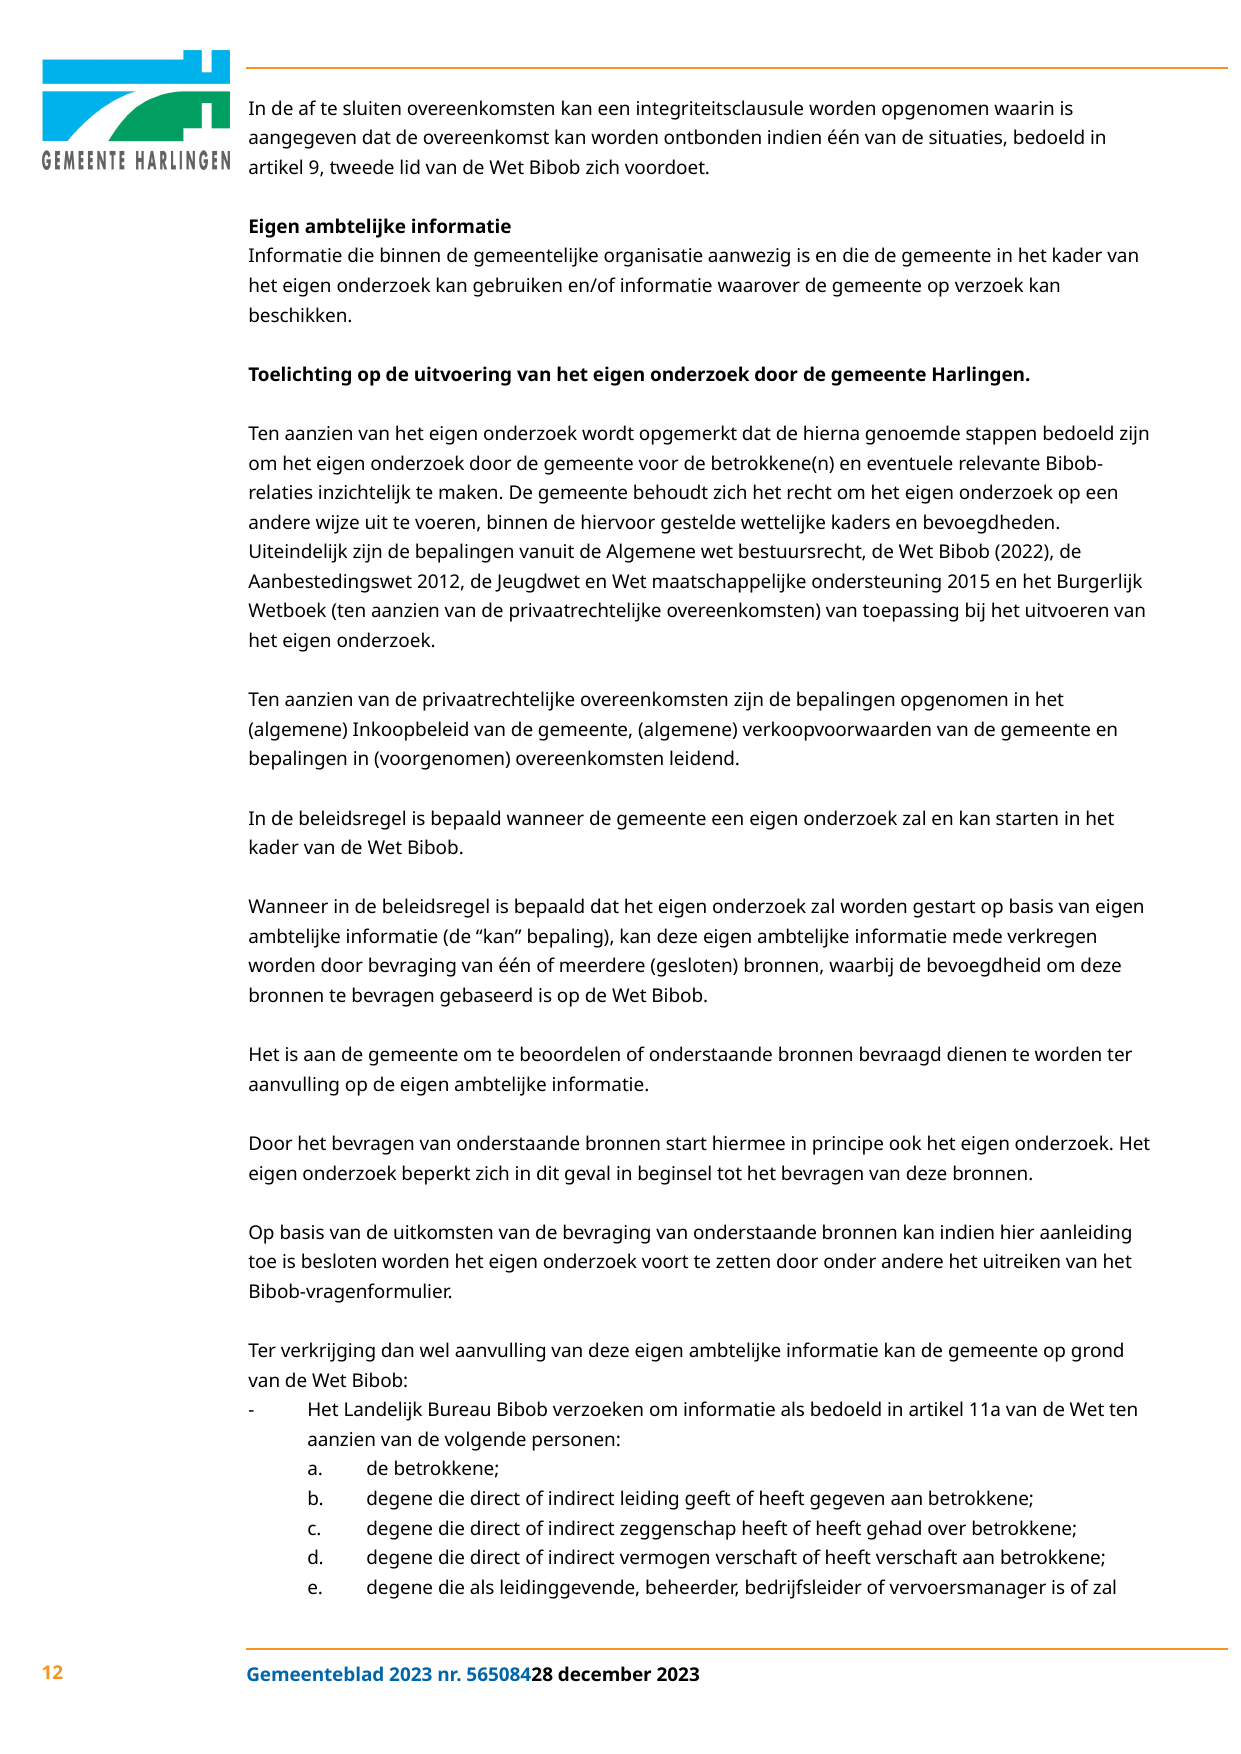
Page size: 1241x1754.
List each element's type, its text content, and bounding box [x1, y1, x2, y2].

text Door het bevragen van onderstaande bronnen start hiermee in principe ook het eigen onderzoek. Het eigen onderzoek beperkt zich in dit geval in beginsel tot het bevragen van deze bronnen. [248, 1130, 1152, 1186]
text Ten aanzien van de privaatrechtelijke overeenkomsten zijn de bepalingen opgenomen in het (algemene) Inkoopbeleid van de gemeente, (algemene) verkoopvoorwaarden van de gemeente en bepalingen in (voorgenomen) overeenkomsten leidend. [248, 686, 1152, 771]
text Wanneer in de beleidsregel is bepaald dat het eigen onderzoek zal worden gestart op basis van eigen ambtelijke informatie (de “kan” bepaling), kan deze eigen ambtelijke informatie mede verkregen worden door bevraging van één of meerdere (gesloten) bronnen, waarbij de bevoegdheid om deze bronnen te bevragen gebaseerd is op de Wet Bibob. [248, 893, 1152, 1008]
list degene die direct of indirect vermogen verschaft of heeft verschaft aan betrokkene; [307, 1544, 1152, 1570]
picture [41, 47, 231, 172]
text Op basis van de uitkomsten van de bevraging van onderstaande bronnen kan indien hier aanleiding toe is besloten worden het eigen onderzoek voort te zetten door onder andere het uitreiken van het Bibob-vragenformulier. [248, 1219, 1152, 1304]
list degene die direct of indirect leiding geeft of heeft gegeven aan betrokkene; [307, 1485, 1152, 1511]
text Eigen ambtelijke informatie [248, 213, 1152, 239]
text Ter verkrijging dan wel aanvulling van deze eigen ambtelijke informatie kan de gemeente op grond van de Wet Bibob: [248, 1337, 1152, 1393]
text Toelichting op de uitvoering van het eigen onderzoek door de gemeente Harlingen. [248, 361, 1152, 387]
list degene die als leidinggevende, beheerder, bedrijfsleider of vervoersmanager is of zal [307, 1574, 1152, 1600]
list degene die direct of indirect zeggenschap heeft of heeft gehad over betrokkene; [307, 1515, 1152, 1541]
list de betrokkene; [307, 1456, 1152, 1481]
list Het Landelijk Bureau Bibob verzoeken om informatie als bedoeld in artikel 11a van de Wet ten aanzien van de volgende personen: [248, 1396, 1152, 1452]
text Uiteindelijk zijn de bepalingen vanuit de Algemene wet bestuursrecht, de Wet Bibob (2022), de Aanbestedingswet 2012, de Jeugdwet en Wet maatschappelijke ondersteuning 2015 en het Burgerlijk Wetboek (ten aanzien van de privaatrechtelijke overeenkomsten) van toepassing bij het uitvoeren van het eigen onderzoek. [248, 538, 1152, 653]
text In de beleidsregel is bepaald wanneer de gemeente een eigen onderzoek zal en kan starten in het kader van de Wet Bibob. [248, 805, 1152, 860]
text Informatie die binnen de gemeentelijke organisatie aanwezig is en die de gemeente in het kader van het eigen onderzoek kan gebruiken en/of informatie waarover de gemeente op verzoek kan beschikken. [248, 243, 1152, 328]
text Ten aanzien van het eigen onderzoek wordt opgemerkt dat de hierna genoemde stappen bedoeld zijn om het eigen onderzoek door de gemeente voor de betrokkene(n) en eventuele relevante Bibob-relaties inzichtelijk te maken. De gemeente behoudt zich het recht om het eigen onderzoek op een andere wijze uit te voeren, binnen de hiervoor gestelde wettelijke kaders en bevoegdheden. [248, 420, 1152, 535]
text In de af te sluiten overeenkomsten kan een integriteitsclausule worden opgenomen waarin is aangegeven dat de overeenkomst kan worden ontbonden indien één van de situaties, bedoeld in artikel 9, tweede lid van de Wet Bibob zich voordoet. [248, 95, 1152, 180]
text Het is aan de gemeente om te beoordelen of onderstaande bronnen bevraagd dienen te worden ter aanvulling op de eigen ambtelijke informatie. [248, 1041, 1152, 1097]
